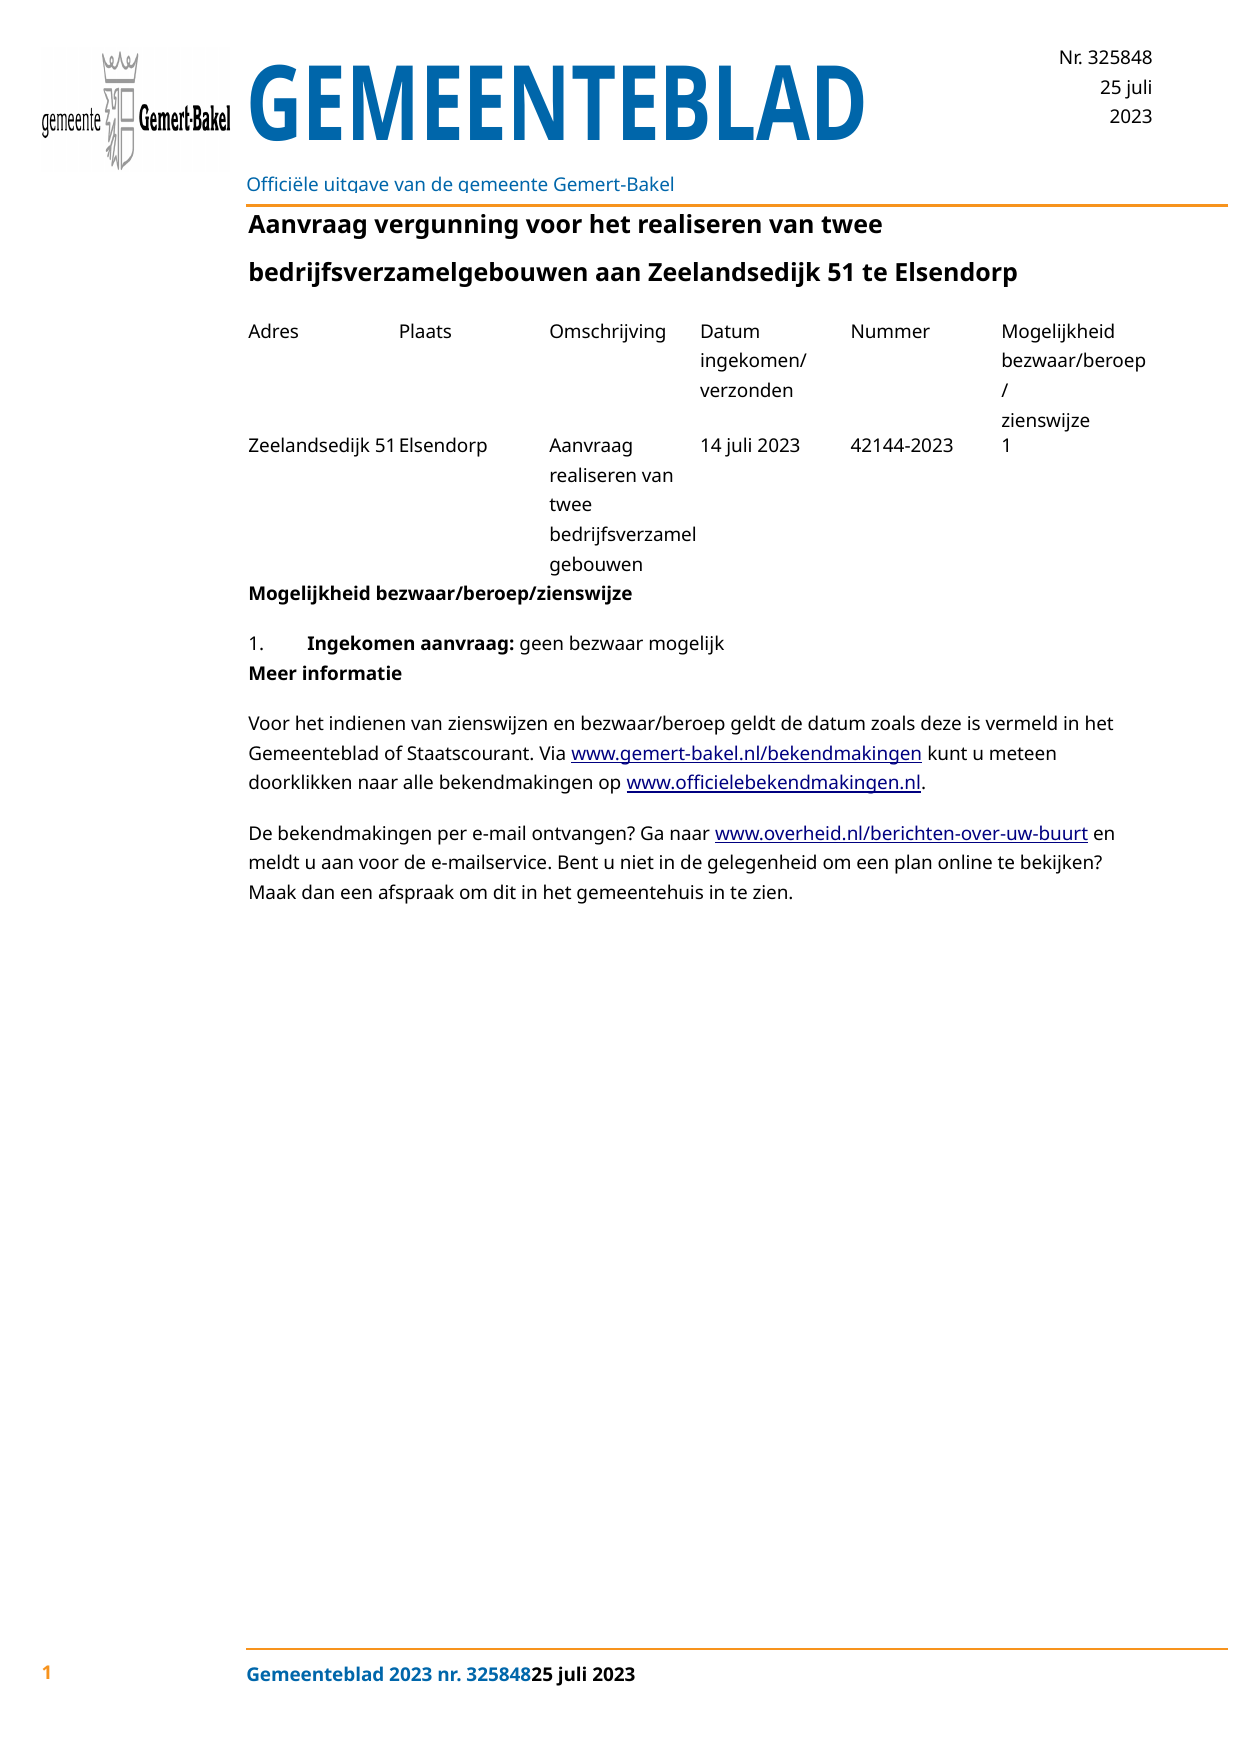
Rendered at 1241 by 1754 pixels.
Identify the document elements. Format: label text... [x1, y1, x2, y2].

text Meer informatie [248, 660, 1152, 686]
text Voor het indienen van zienswijzen en bezwaar/beroep geldt de datum zoals deze is vermeld in het Gemeenteblad of Staatscourant. Via www.gemert-bakel.nl/bekendmakingen kunt u meteen doorklikken naar alle bekendmakingen op www.officielebekendmakingen.nl. [248, 710, 1152, 795]
table_cell 1 [1001, 433, 1152, 577]
picture [41, 47, 231, 172]
table_header Nummer [850, 318, 1001, 432]
table_cell Zeelandsedijk 51 [248, 433, 398, 577]
table_header Mogelijkheid bezwaar/beroep/ zienswijze [1001, 318, 1152, 432]
table_header Omschrijving [549, 318, 700, 432]
table_header Plaats [399, 318, 549, 432]
text De bekendmakingen per e-mail ontvangen? Ga naar www.overheid.nl/berichten-over-uw-buurt en meldt u aan voor de e-mailservice. Bent u niet in de gelegenheid om een plan online te bekijken? Maak dan een afspraak om dit in het gemeentehuis in te zien. [248, 820, 1152, 905]
table_header Datum ingekomen/ verzonden [700, 318, 850, 432]
text Aanvraag vergunning voor het realiseren van twee bedrijfsverzamelgebouwen aan Zeelandsedijk 51 te Elsendorp [248, 207, 1152, 288]
text Mogelijkheid bezwaar/beroep/zienswijze [248, 580, 1152, 606]
list Ingekomen aanvraag: geen bezwaar mogelijk [248, 630, 1152, 656]
table_cell 42144-2023 [850, 433, 1001, 577]
table_header Adres [248, 318, 398, 432]
table_cell 14 juli 2023 [700, 433, 850, 577]
table_cell Elsendorp [399, 433, 549, 577]
table_cell Aanvraag realiseren van twee bedrijfsverzamelgebouwen [549, 433, 700, 577]
